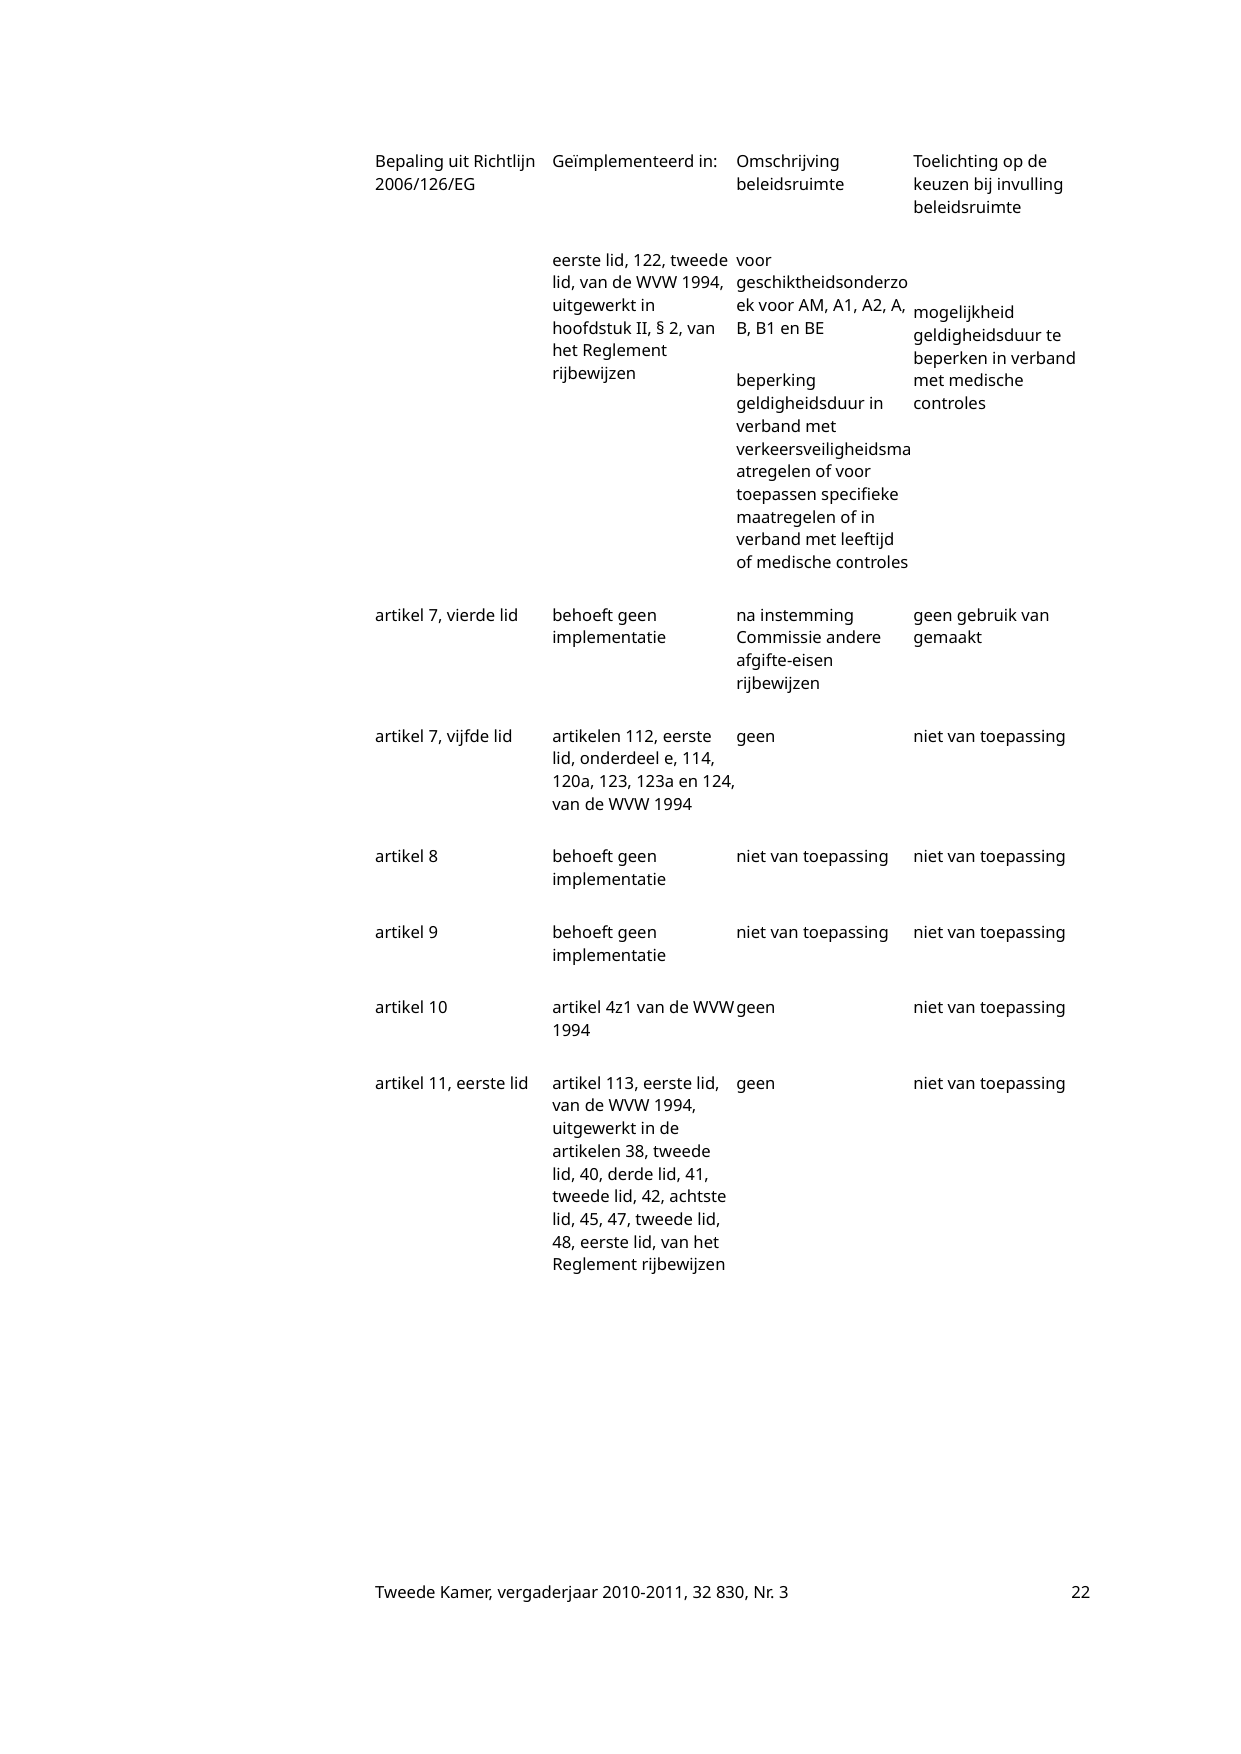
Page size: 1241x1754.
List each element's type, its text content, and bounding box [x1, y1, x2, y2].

table_header Omschrijving beleidsruimte [736, 150, 913, 248]
table_cell artikel 7, vierde lid [375, 603, 552, 724]
table_cell geen gebruik van gemaakt [913, 603, 1090, 724]
table_cell niet van toepassing [913, 996, 1090, 1071]
table_cell geen [736, 1071, 913, 1306]
table_cell artikel 9 [375, 920, 552, 996]
table_cell artikel 7, vijfde lid [375, 724, 552, 845]
table_cell niet van toepassing [913, 845, 1090, 920]
table_cell geen [736, 724, 913, 845]
table_header Bepaling uit Richtlijn 2006/126/EG [375, 150, 552, 248]
table_cell behoeft geen implementatie [552, 845, 736, 920]
table_cell artikel 10 [375, 996, 552, 1071]
table_cell niet van toepassing [736, 920, 913, 996]
table_header Toelichting op de keuzen bij invulling beleidsruimte [913, 150, 1090, 248]
table_cell niet van toepassing [913, 724, 1090, 845]
table_cell niet van toepassing [736, 845, 913, 920]
table_cell artikel 11, eerste lid [375, 1071, 552, 1306]
table_cell geen [736, 996, 913, 1071]
table_cell mogelijkheid geldigheidsduur te beperken in verband met medische controles [913, 248, 1090, 603]
table_cell artikel 4z1 van de WVW 1994 [552, 996, 736, 1071]
table_cell niet van toepassing [913, 1071, 1090, 1306]
table_cell artikel 8 [375, 845, 552, 920]
table_cell niet van toepassing [913, 920, 1090, 996]
table_cell artikel 113, eerste lid, van de WVW 1994, uitgewerkt in de artikelen 38, tweede lid, 40, derde lid, 41, tweede lid, 42, achtste lid, 45, 47, tweede lid, 48, eerste lid, van het Reglement rijbewijzen [552, 1071, 736, 1306]
table_cell eerste lid, 122, tweede lid, van de WVW 1994, uitgewerkt in hoofdstuk II, § 2, van het Reglement rijbewijzen [552, 248, 736, 603]
table_cell behoeft geen implementatie [552, 920, 736, 996]
table_cell voor geschiktheidsonderzoek voor AM, A1, A2, A, B, B1 en BE beperking geldigheidsduur in verband met verkeersveiligheidsmaatregelen of voor toepassen specifieke maatregelen of in verband met leeftijd of medische controles [736, 248, 913, 603]
table_header Geïmplementeerd in: [552, 150, 736, 248]
table_cell na instemming Commissie andere afgifte-eisen rijbewijzen [736, 603, 913, 724]
table_cell [375, 248, 552, 603]
table_cell behoeft geen implementatie [552, 603, 736, 724]
table_cell artikelen 112, eerste lid, onderdeel e, 114, 120a, 123, 123a en 124, van de WVW 1994 [552, 724, 736, 845]
